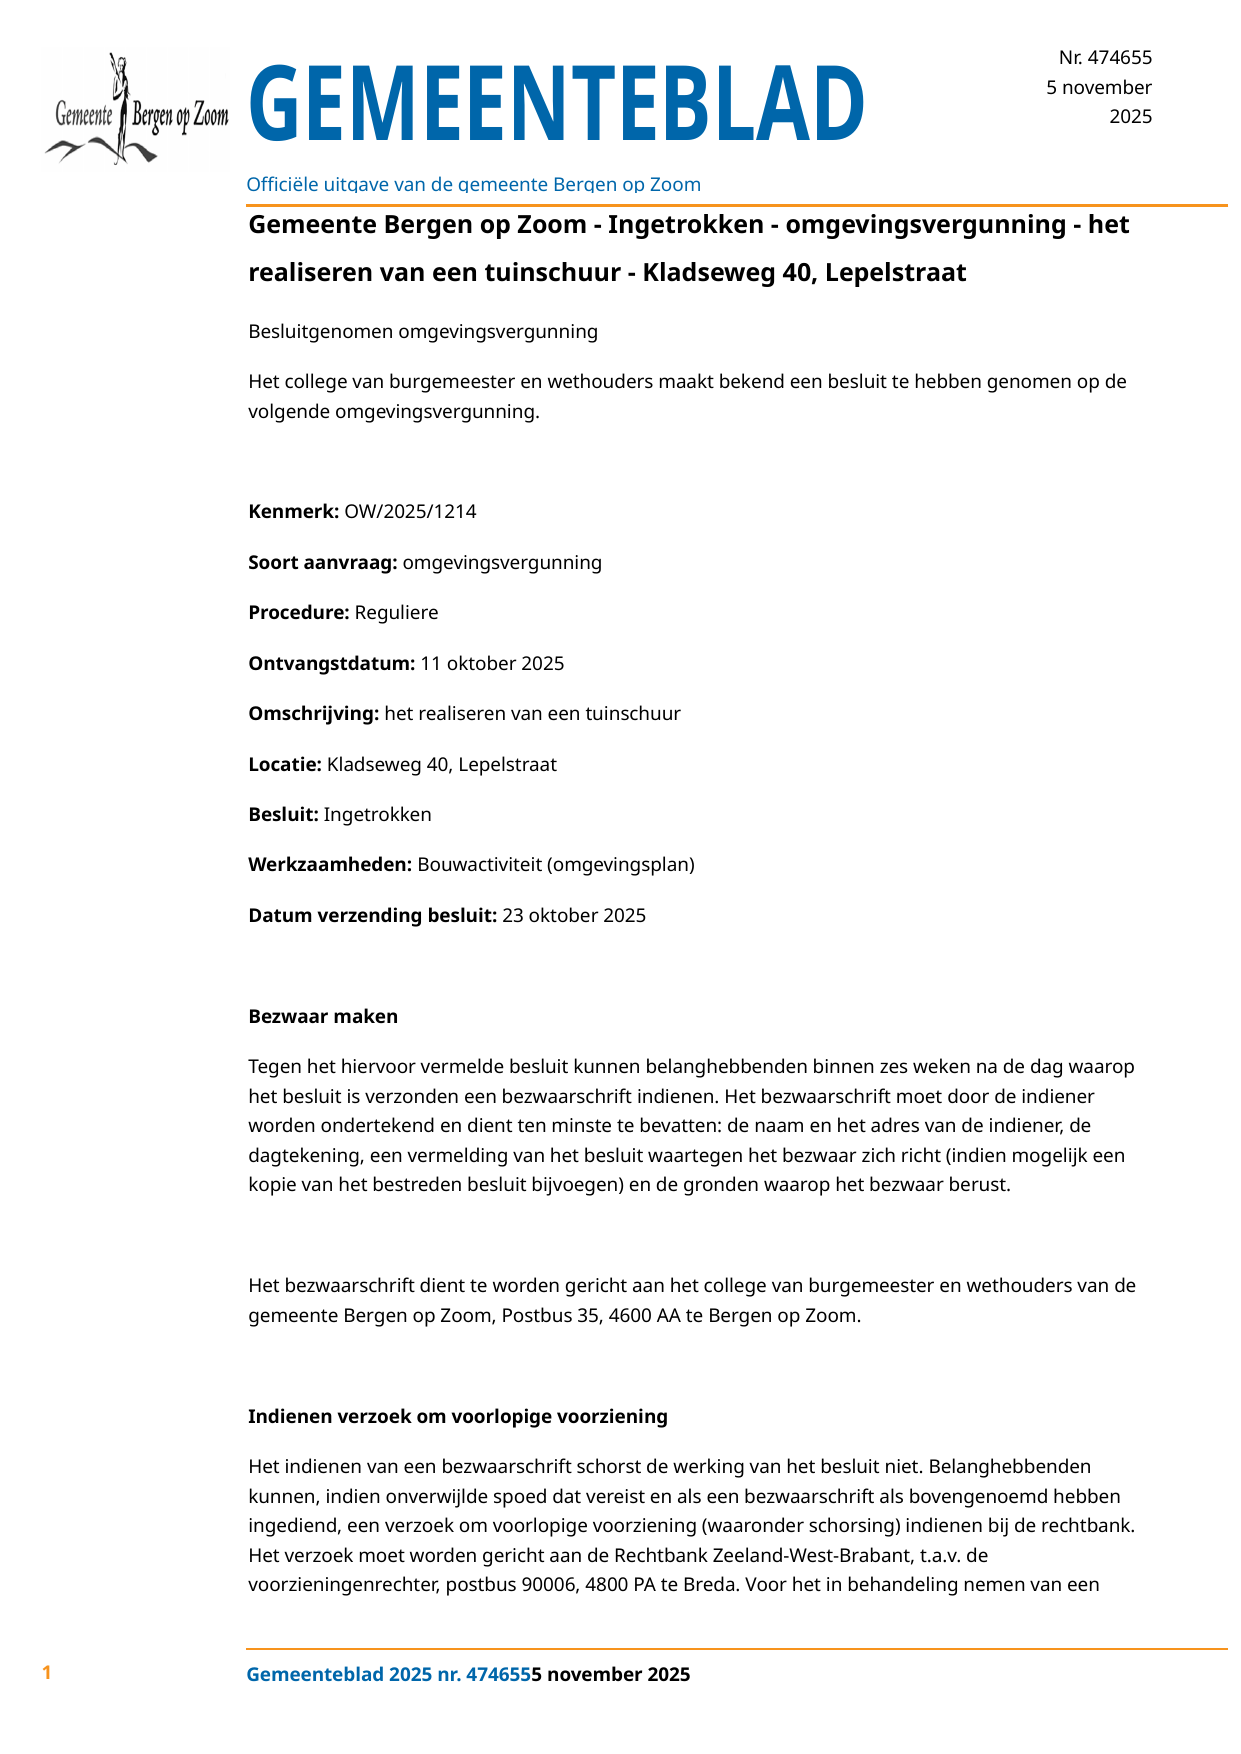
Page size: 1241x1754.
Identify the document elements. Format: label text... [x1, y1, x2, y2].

text Werkzaamheden: Bouwactiviteit (omgevingsplan) [248, 852, 1152, 877]
text Tegen het hiervoor vermelde besluit kunnen belanghebbenden binnen zes weken na de dag waarop het besluit is verzonden een bezwaarschrift indienen. Het bezwaarschrift moet door de indiener worden ondertekend en dient ten minste te bevatten: de naam en het adres van de indiener, de dagtekening, een vermelding van het besluit waartegen het bezwaar zich richt (indien mogelijk een kopie van het bestreden besluit bijvoegen) en de gronden waarop het bezwaar berust. [248, 1053, 1152, 1197]
text Het college van burgemeester en wethouders maakt bekend een besluit te hebben genomen op de volgende omgevingsvergunning. [248, 368, 1152, 424]
text Indienen verzoek om voorlopige voorziening [248, 1403, 1152, 1429]
text Procedure: Reguliere [248, 599, 1152, 625]
text Datum verzending besluit: 23 oktober 2025 [248, 902, 1152, 928]
text Kenmerk: OW/2025/1214 [248, 499, 1152, 524]
text Locatie: Kladseweg 40, Lepelstraat [248, 751, 1152, 777]
text Het indienen van een bezwaarschrift schorst de werking van het besluit niet. Belanghebbenden kunnen, indien onverwijlde spoed dat vereist en als een bezwaarschrift als bovengenoemd hebben ingediend, een verzoek om voorlopige voorziening (waaronder schorsing) indienen bij de rechtbank. Het verzoek moet worden gericht aan de Rechtbank Zeeland-West-Brabant, t.a.v. de voorzieningenrechter, postbus 90006, 4800 PA te Breda. Voor het in behandeling nemen van een [248, 1453, 1152, 1597]
text Bezwaar maken [248, 1003, 1152, 1029]
text Besluit: Ingetrokken [248, 801, 1152, 827]
text Besluitgenomen omgevingsvergunning [248, 318, 1152, 344]
picture [41, 47, 231, 172]
text Ontvangstdatum: 11 oktober 2025 [248, 650, 1152, 676]
text Soort aanvraag: omgevingsvergunning [248, 549, 1152, 575]
text Omschrijving: het realiseren van een tuinschuur [248, 700, 1152, 726]
text Gemeente Bergen op Zoom - Ingetrokken - omgevingsvergunning - het realiseren van een tuinschuur - Kladseweg 40, Lepelstraat [248, 207, 1152, 288]
text Het bezwaarschrift dient te worden gericht aan het college van burgemeester en wethouders van de gemeente Bergen op Zoom, Postbus 35, 4600 AA te Bergen op Zoom. [248, 1272, 1152, 1328]
